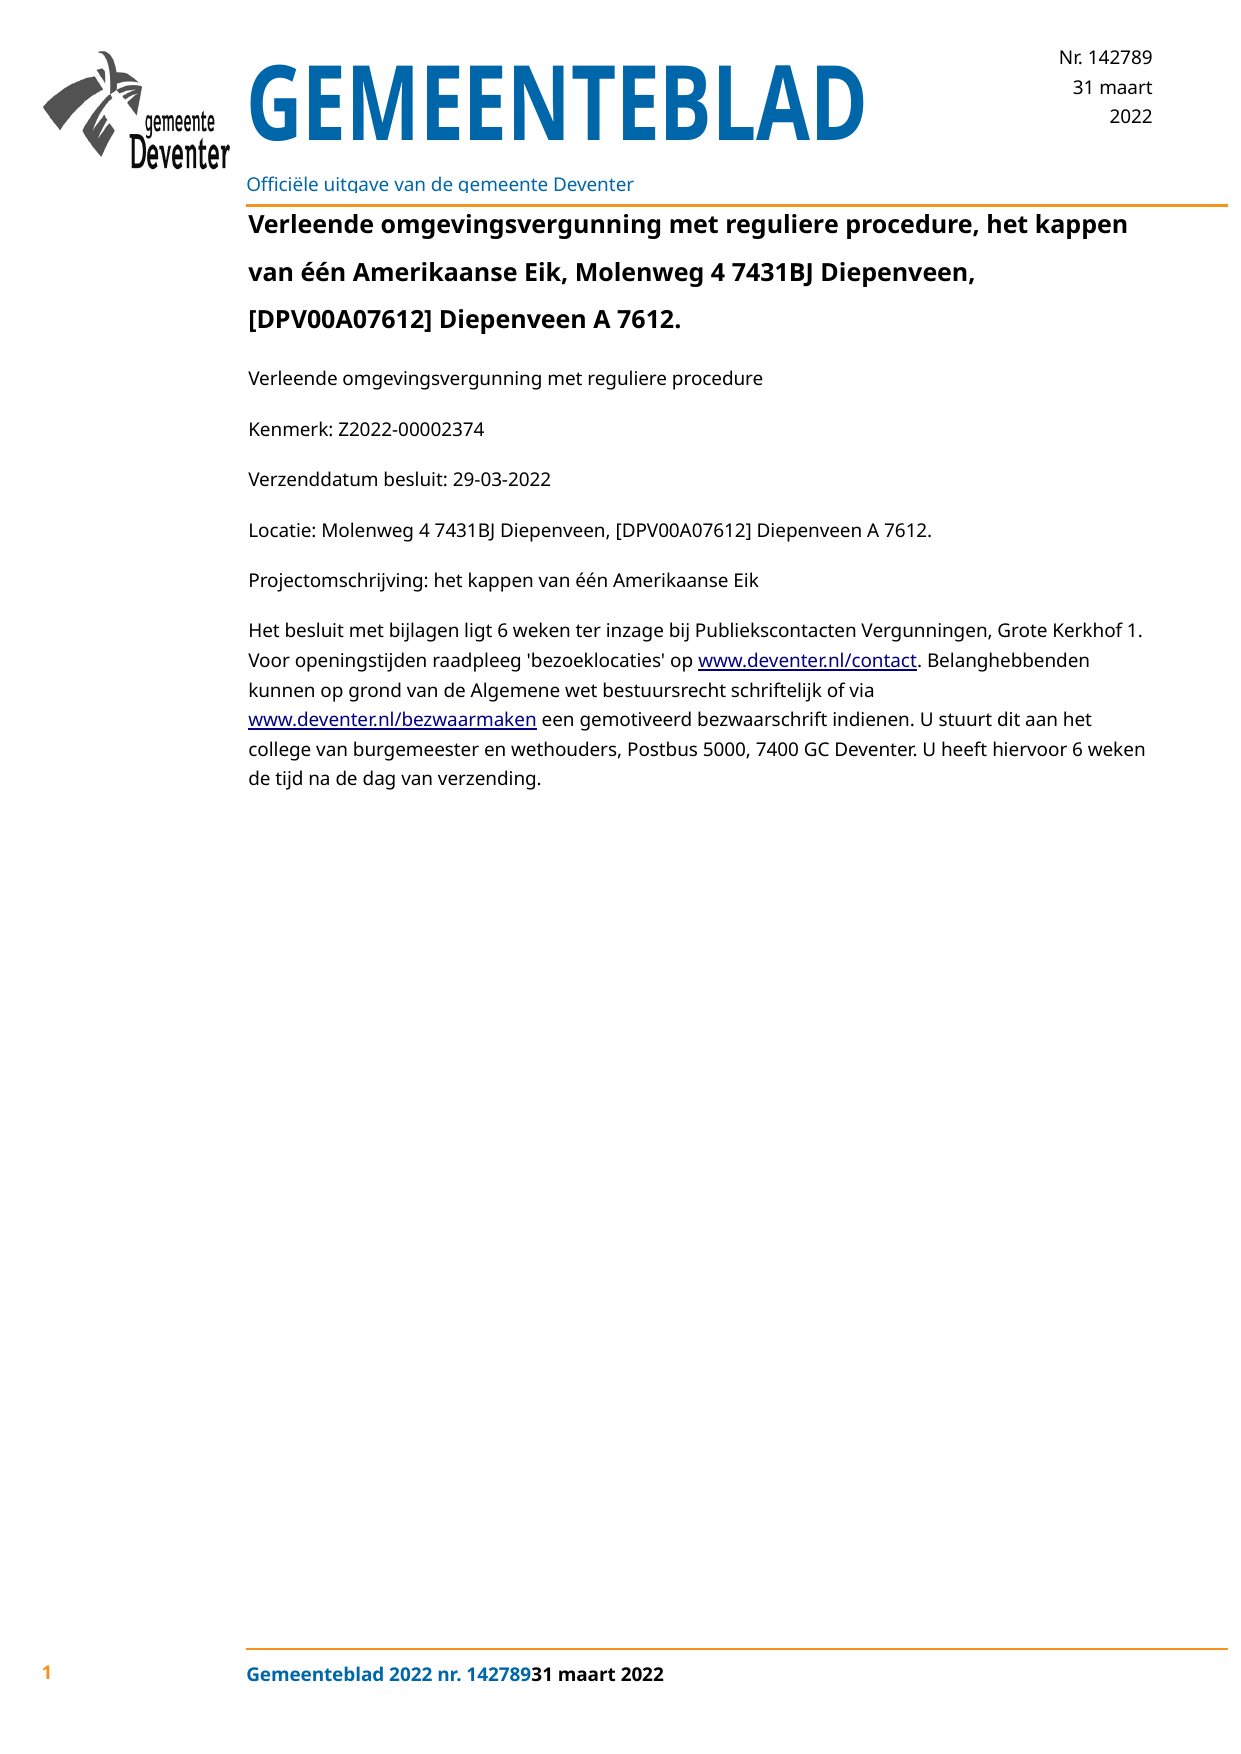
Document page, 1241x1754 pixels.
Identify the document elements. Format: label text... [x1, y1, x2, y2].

text Verzenddatum besluit: 29-03-2022 [248, 466, 1152, 492]
text Projectomschrijving: het kappen van één Amerikaanse Eik [248, 567, 1152, 593]
picture [41, 47, 231, 172]
text Verleende omgevingsvergunning met reguliere procedure, het kappen van één Amerikaanse Eik, Molenweg 4 7431BJ Diepenveen, [DPV00A07612] Diepenveen A 7612. [248, 207, 1152, 336]
text Het besluit met bijlagen ligt 6 weken ter inzage bij Publiekscontacten Vergunningen, Grote Kerkhof 1. Voor openingstijden raadpleeg 'bezoeklocaties' op www.deventer.nl/contact. Belanghebbenden kunnen op grond van de Algemene wet bestuursrecht schriftelijk of via www.deventer.nl/bezwaarmaken een gemotiveerd bezwaarschrift indienen. U stuurt dit aan het college van burgemeester en wethouders, Postbus 5000, 7400 GC Deventer. U heeft hiervoor 6 weken de tijd na de dag van verzending. [248, 618, 1152, 791]
text Locatie: Molenweg 4 7431BJ Diepenveen, [DPV00A07612] Diepenveen A 7612. [248, 517, 1152, 542]
text Kenmerk: Z2022-00002374 [248, 416, 1152, 442]
text Verleende omgevingsvergunning met reguliere procedure [248, 366, 1152, 391]
